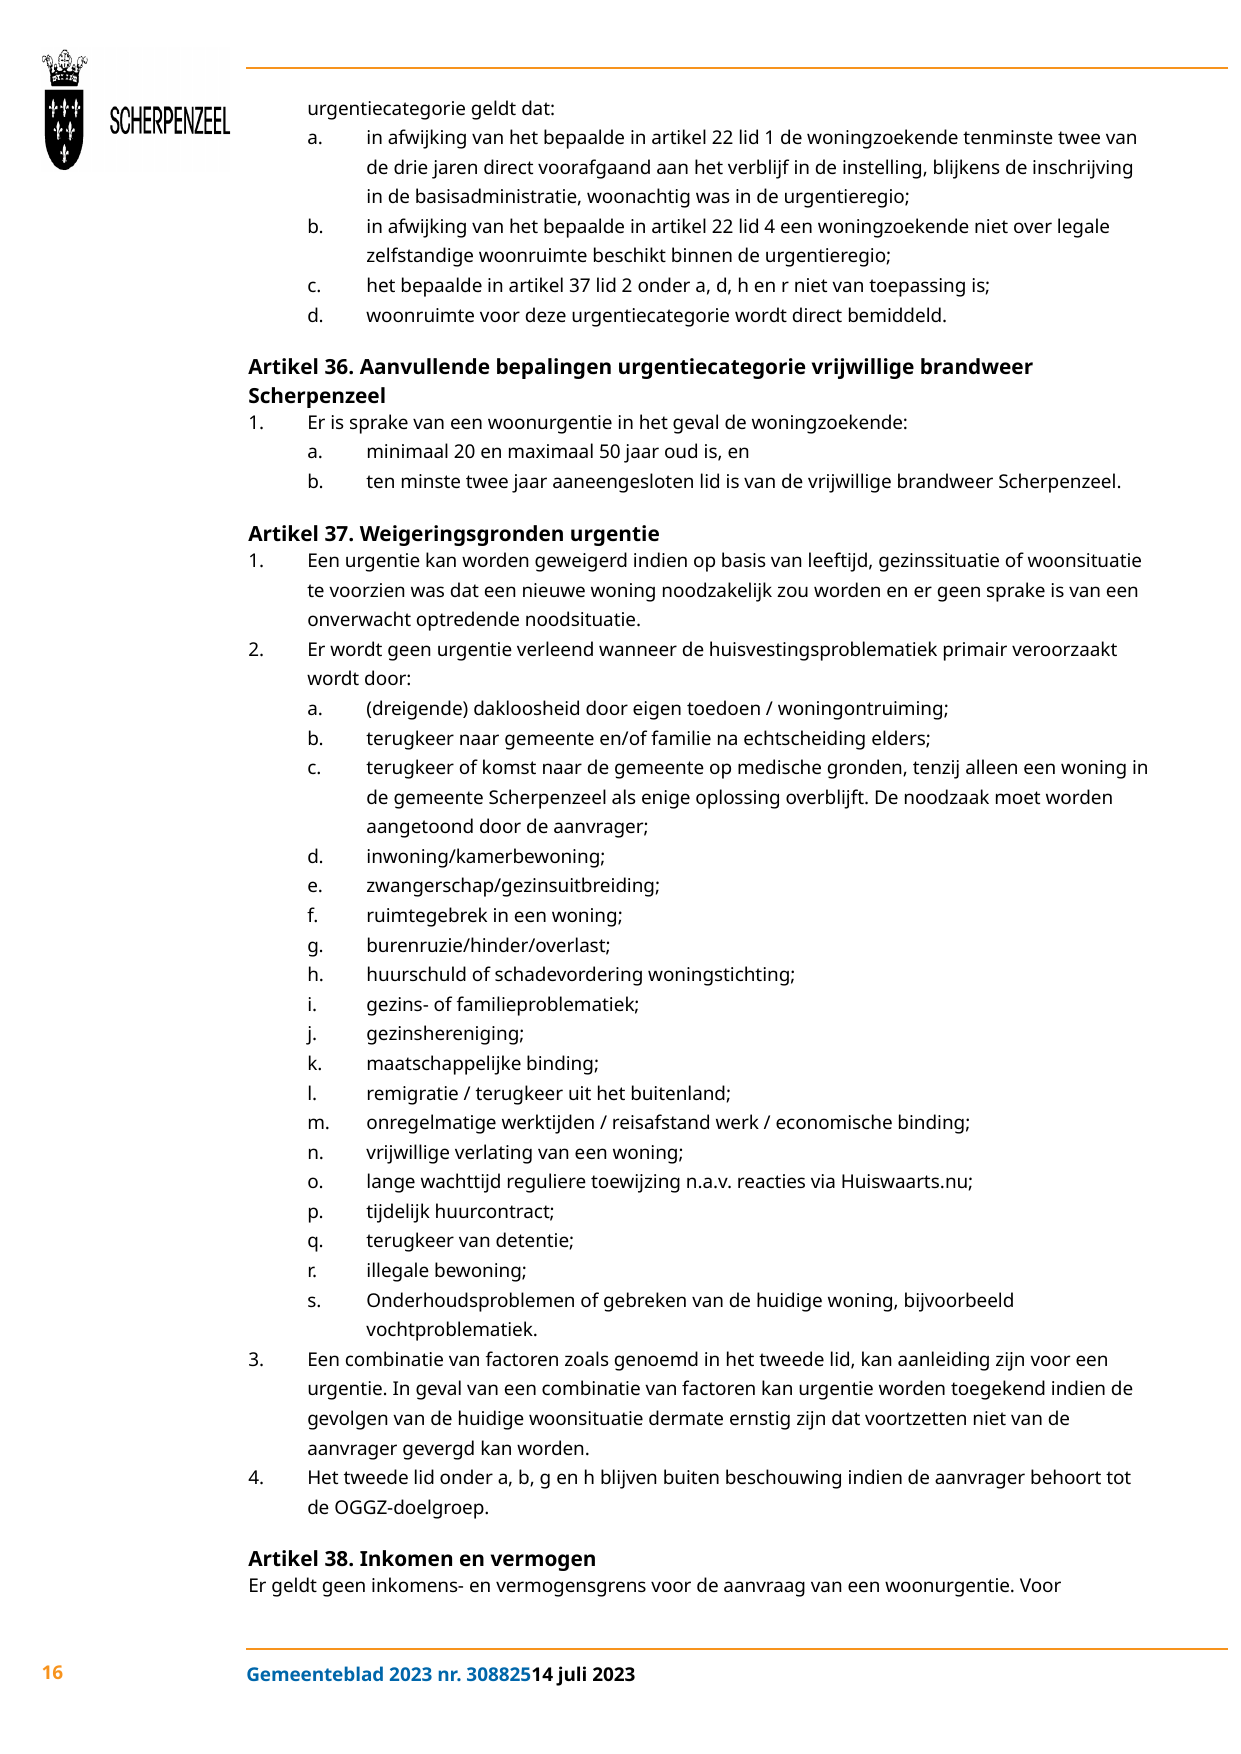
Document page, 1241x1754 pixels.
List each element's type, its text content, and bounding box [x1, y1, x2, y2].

list minimaal 20 en maximaal 50 jaar oud is, en [307, 439, 1152, 464]
list Er wordt geen urgentie verleend wanneer de huisvestingsproblematiek primair veroorzaakt wordt door: [248, 636, 1152, 691]
list Het tweede lid onder a, b, g en h blijven buiten beschouwing indien de aanvrager behoort tot de OGGZ-doelgroep. [248, 1464, 1152, 1519]
list woonruimte voor deze urgentiecategorie wordt direct bemiddeld. [307, 302, 1152, 328]
list lange wachttijd reguliere toewijzing n.a.v. reacties via Huiswaarts.nu; [307, 1168, 1152, 1194]
list terugkeer of komst naar de gemeente op medische gronden, tenzij alleen een woning in de gemeente Scherpenzeel als enige oplossing overblijft. De noodzaak moet worden aangetoond door de aanvrager; [307, 754, 1152, 839]
list in afwijking van het bepaalde in artikel 22 lid 1 de woningzoekende tenminste twee van de drie jaren direct voorafgaand aan het verblijf in de instelling, blijkens de inschrijving in de basisadministratie, woonachtig was in de urgentieregio; [307, 124, 1152, 209]
list tijdelijk huurcontract; [307, 1198, 1152, 1224]
list ten minste twee jaar aaneengesloten lid is van de vrijwillige brandweer Scherpenzeel. [307, 468, 1152, 494]
text Artikel 38. Inkomen en vermogen [248, 1544, 1152, 1573]
list Onderhoudsproblemen of gebreken van de huidige woning, bijvoorbeeld vochtproblematiek. [307, 1287, 1152, 1342]
list gezins- of familieproblematiek; [307, 991, 1152, 1017]
list terugkeer van detentie; [307, 1228, 1152, 1253]
list Een urgentie kan worden geweigerd indien op basis van leeftijd, gezinssituatie of woonsituatie te voorzien was dat een nieuwe woning noodzakelijk zou worden en er geen sprake is van een onverwacht optredende noodsituatie. [248, 547, 1152, 632]
list ruimtegebrek in een woning; [307, 902, 1152, 928]
text Artikel 37. Weigeringsgronden urgentie [248, 519, 1152, 547]
list in afwijking van het bepaalde in artikel 22 lid 4 een woningzoekende niet over legale zelfstandige woonruimte beschikt binnen de urgentieregio; [307, 213, 1152, 268]
picture [41, 47, 231, 172]
list remigratie / terugkeer uit het buitenland; [307, 1080, 1152, 1105]
list onregelmatige werktijden / reisafstand werk / economische binding; [307, 1109, 1152, 1135]
list inwoning/kamerbewoning; [307, 843, 1152, 869]
list Een combinatie van factoren zoals genoemd in het tweede lid, kan aanleiding zijn voor een urgentie. In geval van een combinatie van factoren kan urgentie worden toegekend indien de gevolgen van de huidige woonsituatie dermate ernstig zijn dat voortzetten niet van de aanvrager gevergd kan worden. [248, 1346, 1152, 1460]
list (dreigende) dakloosheid door eigen toedoen / woningontruiming; [307, 695, 1152, 721]
list maatschappelijke binding; [307, 1050, 1152, 1076]
list urgentiecategorie geldt dat: [248, 95, 1152, 121]
list Er is sprake van een woonurgentie in het geval de woningzoekende: [248, 409, 1152, 435]
text Er geldt geen inkomens- en vermogensgrens voor de aanvraag van een woonurgentie. Voor [248, 1573, 1152, 1598]
list vrijwillige verlating van een woning; [307, 1139, 1152, 1164]
list illegale bewoning; [307, 1257, 1152, 1283]
list het bepaalde in artikel 37 lid 2 onder a, d, h en r niet van toepassing is; [307, 272, 1152, 298]
list huurschuld of schadevordering woningstichting; [307, 961, 1152, 987]
list zwangerschap/gezinsuitbreiding; [307, 873, 1152, 898]
list gezinshereniging; [307, 1021, 1152, 1046]
text Artikel 36. Aanvullende bepalingen urgentiecategorie vrijwillige brandweer Scherpenzeel [248, 352, 1152, 409]
list terugkeer naar gemeente en/of familie na echtscheiding elders; [307, 725, 1152, 750]
list burenruzie/hinder/overlast; [307, 932, 1152, 957]
